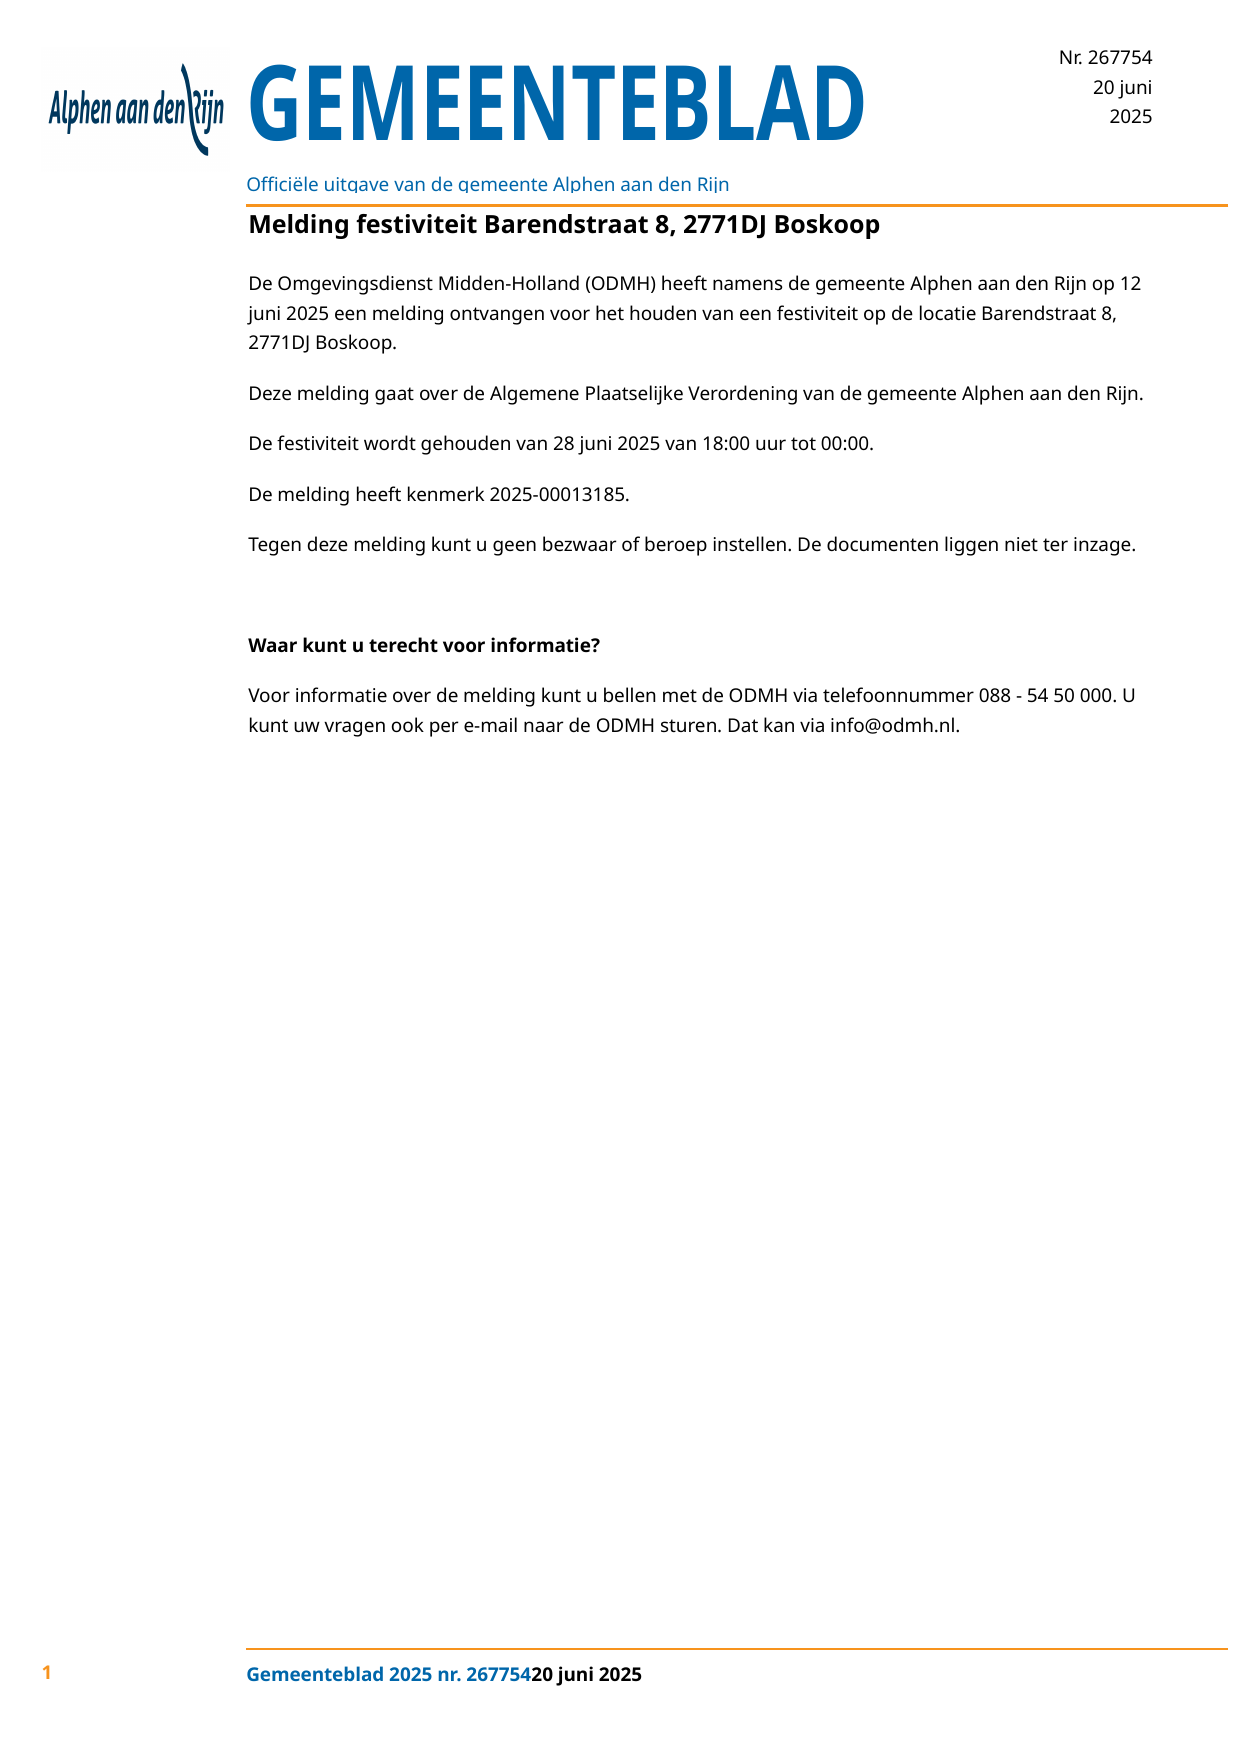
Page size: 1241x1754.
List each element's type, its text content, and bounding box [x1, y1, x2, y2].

text De Omgevingsdienst Midden-Holland (ODMH) heeft namens de gemeente Alphen aan den Rijn op 12 juni 2025 een melding ontvangen voor het houden van een festiviteit op de locatie Barendstraat 8, 2771DJ Boskoop. [248, 270, 1152, 355]
text De melding heeft kenmerk 2025-00013185. [248, 481, 1152, 506]
text Waar kunt u terecht voor informatie? [248, 632, 1152, 658]
text Deze melding gaat over de Algemene Plaatselijke Verordening van de gemeente Alphen aan den Rijn. [248, 380, 1152, 406]
text Voor informatie over de melding kunt u bellen met de ODMH via telefoonnummer 088 - 54 50 000. U kunt uw vragen ook per e-mail naar de ODMH sturen. Dat kan via info@odmh.nl. [248, 682, 1152, 738]
text Tegen deze melding kunt u geen bezwaar of beroep instellen. De documenten liggen niet ter inzage. [248, 531, 1152, 557]
text De festiviteit wordt gehouden van 28 juni 2025 van 18:00 uur tot 00:00. [248, 430, 1152, 456]
text Melding festiviteit Barendstraat 8, 2771DJ Boskoop [248, 207, 1152, 241]
picture [41, 47, 231, 172]
